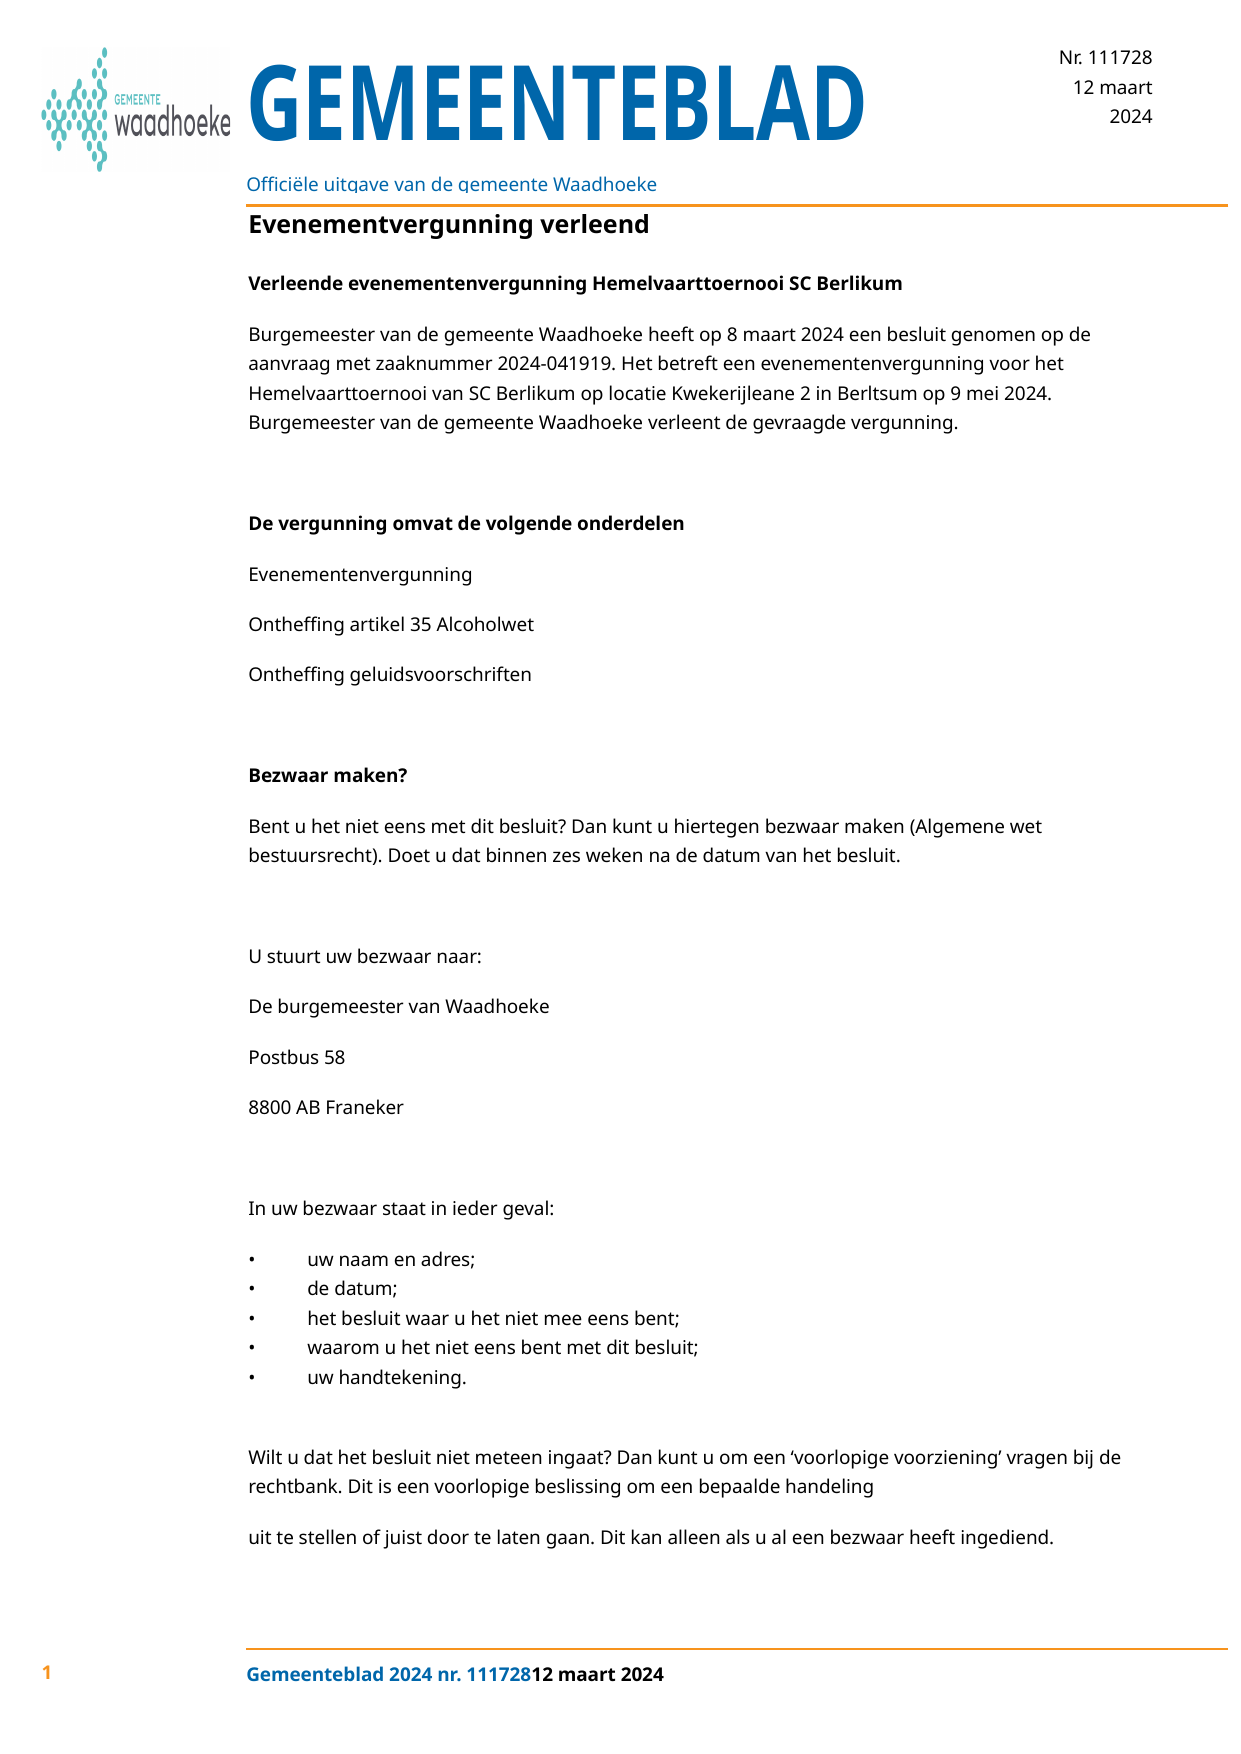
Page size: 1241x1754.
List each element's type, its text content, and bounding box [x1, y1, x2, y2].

text uit te stellen of juist door te laten gaan. Dit kan alleen als u al een bezwaar heeft ingediend. [248, 1524, 1152, 1550]
text De burgemeester van Waadhoeke [248, 994, 1152, 1019]
text Postbus 58 [248, 1044, 1152, 1070]
list het besluit waar u het niet mee eens bent; [248, 1305, 1152, 1331]
picture [41, 47, 231, 172]
text U stuurt uw bezwaar naar: [248, 943, 1152, 969]
list de datum; [248, 1275, 1152, 1301]
text Burgemeester van de gemeente Waadhoeke heeft op 8 maart 2024 een besluit genomen op de aanvraag met zaaknummer 2024-041919. Het betreft een evenementenvergunning voor het Hemelvaarttoernooi van SC Berlikum op locatie Kwekerijleane 2 in Berltsum op 9 mei 2024. Burgemeester van de gemeente Waadhoeke verleent de gevraagde vergunning. [248, 321, 1152, 435]
text Ontheffing artikel 35 Alcoholwet [248, 611, 1152, 637]
text Evenementenvergunning [248, 561, 1152, 586]
text Ontheffing geluidsvoorschriften [248, 662, 1152, 687]
text Verleende evenementenvergunning Hemelvaarttoernooi SC Berlikum [248, 270, 1152, 296]
text 8800 AB Franeker [248, 1094, 1152, 1120]
text Wilt u dat het besluit niet meteen ingaat? Dan kunt u om een ‘voorlopige voorziening’ vragen bij de rechtbank. Dit is een voorlopige beslissing om een bepaalde handeling [248, 1444, 1152, 1499]
text Evenementvergunning verleend [248, 207, 1152, 241]
text Bent u het niet eens met dit besluit? Dan kunt u hiertegen bezwaar maken (Algemene wet bestuursrecht). Doet u dat binnen zes weken na de datum van het besluit. [248, 813, 1152, 868]
text In uw bezwaar staat in ieder geval: [248, 1195, 1152, 1221]
list uw handtekening. [248, 1364, 1152, 1390]
text Bezwaar maken? [248, 762, 1152, 788]
list waarom u het niet eens bent met dit besluit; [248, 1334, 1152, 1360]
text De vergunning omvat de volgende onderdelen [248, 510, 1152, 536]
list uw naam en adres; [248, 1246, 1152, 1271]
